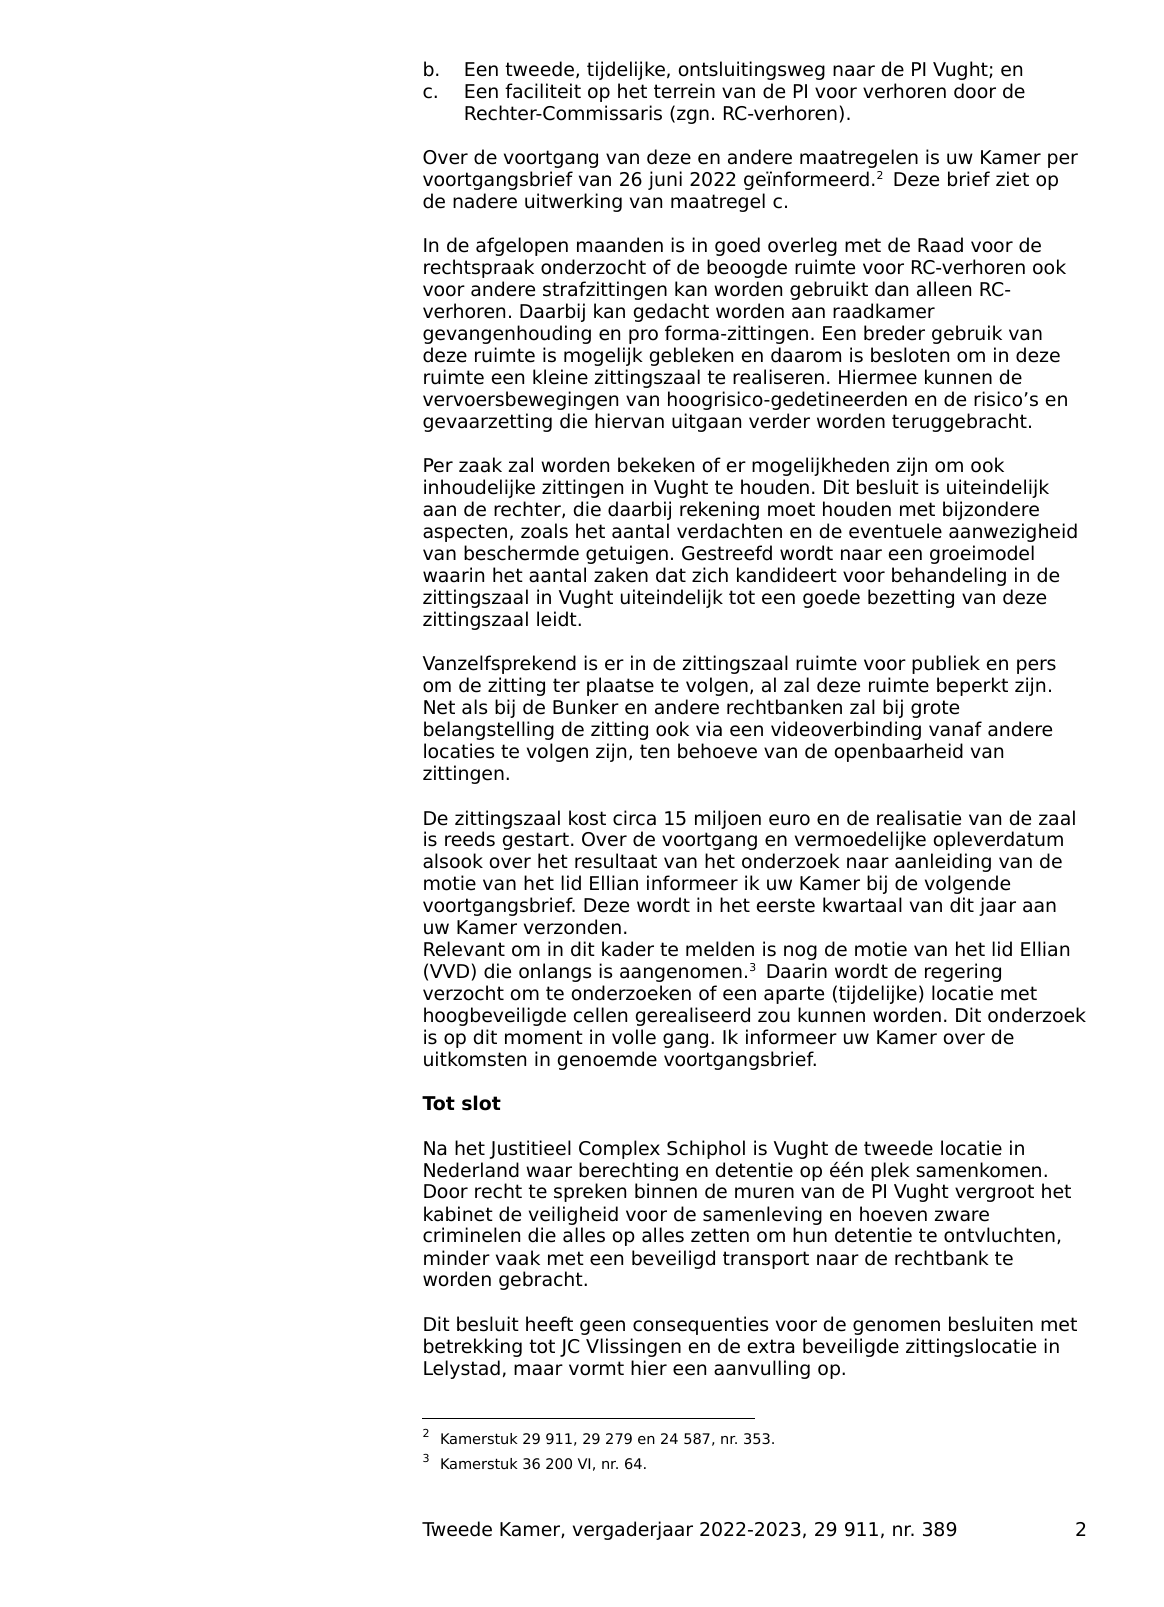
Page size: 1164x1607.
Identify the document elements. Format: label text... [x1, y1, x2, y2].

text Vanzelfsprekend is er in de zittingszaal ruimte voor publiek en pers om de zitting ter plaatse te volgen, al zal deze ruimte beperkt zijn. Net als bij de Bunker en andere rechtbanken zal bij grote belangstelling de zitting ook via een videoverbinding vanaf andere locaties te volgen zijn, ten behoeve van de openbaarheid van zittingen. [422, 653, 1087, 785]
text In de afgelopen maanden is in goed overleg met de Raad voor de rechtspraak onderzocht of de beoogde ruimte voor RC-verhoren ook voor andere strafzittingen kan worden gebruikt dan alleen RC-verhoren. Daarbij kan gedacht worden aan raadkamer gevangenhouding en pro forma-zittingen. Een breder gebruik van deze ruimte is mogelijk gebleken en daarom is besloten om in deze ruimte een kleine zittingszaal te realiseren. Hiermee kunnen de vervoersbewegingen van hoogrisico-gedetineerden en de risico’s en gevaarzetting die hiervan uitgaan verder worden teruggebracht. [422, 235, 1087, 433]
text c. Een faciliteit op het terrein van de PI voor verhoren door de Rechter-Commissaris (zgn. RC-verhoren). [422, 81, 1087, 125]
text Relevant om in dit kader te melden is nog de motie van het lid Ellian (VVD) die onlangs is aangenomen. Daarin wordt de regering verzocht om te onderzoeken of een aparte (tijdelijke) locatie met hoogbeveiligde cellen gerealiseerd zou kunnen worden. Dit onderzoek is op dit moment in volle gang. Ik informeer uw Kamer over de uitkomsten in genoemde voortgangsbrief. [422, 939, 1087, 1071]
text Per zaak zal worden bekeken of er mogelijkheden zijn om ook inhoudelijke zittingen in Vught te houden. Dit besluit is uiteindelijk aan de rechter, die daarbij rekening moet houden met bijzondere aspecten, zoals het aantal verdachten en de eventuele aanwezigheid van beschermde getuigen. Gestreefd wordt naar een groeimodel waarin het aantal zaken dat zich kandideert voor behandeling in de zittingszaal in Vught uiteindelijk tot een goede bezetting van deze zittingszaal leidt. [422, 455, 1087, 631]
text De zittingszaal kost circa 15 miljoen euro en de realisatie van de zaal is reeds gestart. Over de voortgang en vermoedelijke opleverdatum alsook over het resultaat van het onderzoek naar aanleiding van de motie van het lid Ellian informeer ik uw Kamer bij de volgende voortgangsbrief. Deze wordt in het eerste kwartaal van dit jaar aan uw Kamer verzonden. [422, 807, 1087, 939]
text Dit besluit heeft geen consequenties voor de genomen besluiten met betrekking tot JC Vlissingen en de extra beveiligde zittingslocatie in Lelystad, maar vormt hier een aanvulling op. [422, 1313, 1087, 1379]
text Kamerstuk 36 200 VI, nr. 64. [422, 1452, 1087, 1474]
subtitle Tot slot [422, 1093, 1087, 1115]
text b. Een tweede, tijdelijke, ontsluitingsweg naar de PI Vught; en [422, 59, 1087, 81]
text Na het Justitieel Complex Schiphol is Vught de tweede locatie in Nederland waar berechting en detentie op één plek samenkomen. Door recht te spreken binnen de muren van de PI Vught vergroot het kabinet de veiligheid voor de samenleving en hoeven zware criminelen die alles op alles zetten om hun detentie te ontvluchten, minder vaak met een beveiligd transport naar de rechtbank te worden gebracht. [422, 1137, 1087, 1291]
text Kamerstuk 29 911, 29 279 en 24 587, nr. 353. [422, 1427, 1087, 1449]
text Over de voortgang van deze en andere maatregelen is uw Kamer per voortgangsbrief van 26 juni 2022 geïnformeerd. Deze brief ziet op de nadere uitwerking van maatregel c. [422, 147, 1087, 213]
